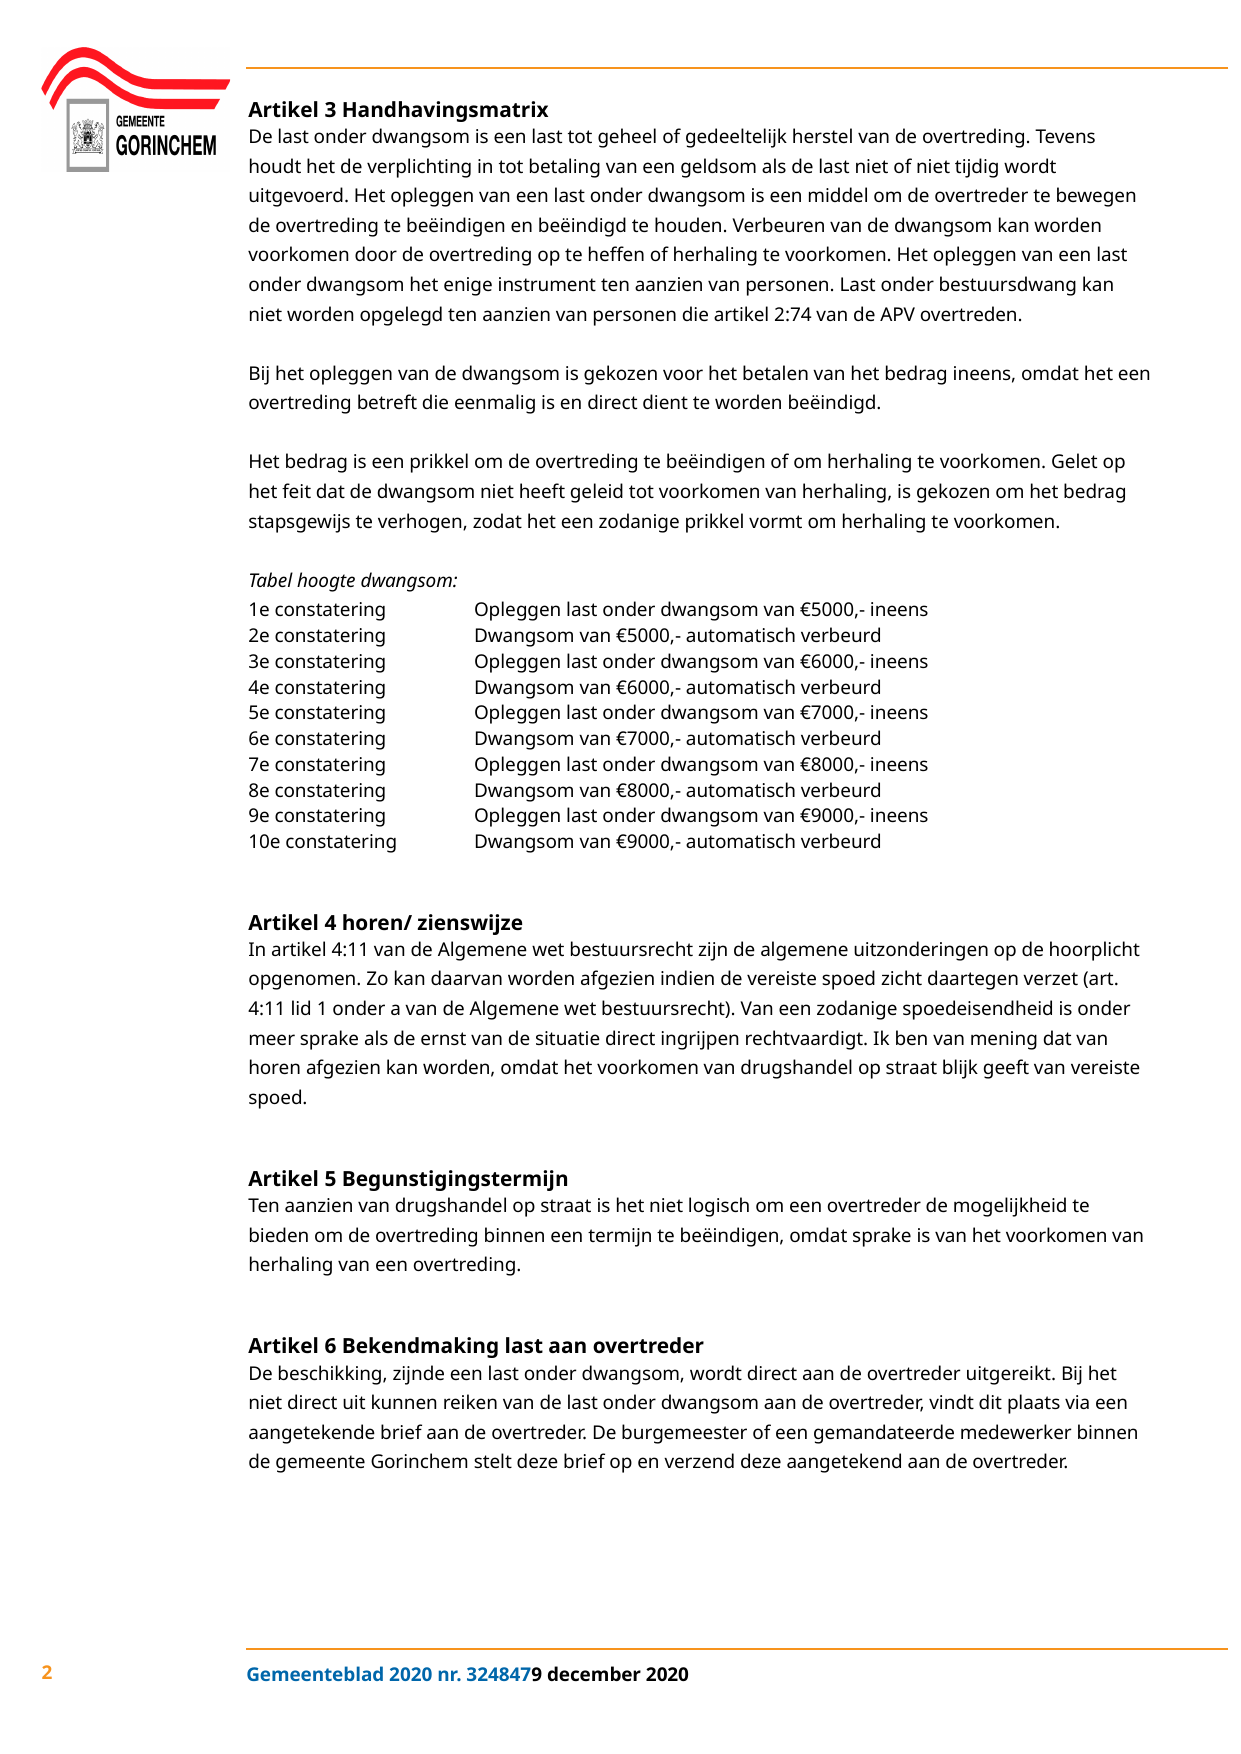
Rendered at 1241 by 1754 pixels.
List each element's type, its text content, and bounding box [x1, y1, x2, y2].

text Artikel 4 horen/ zienswijze [248, 908, 1152, 936]
table_cell 2e constatering [248, 623, 474, 648]
table_cell 5e constatering [248, 700, 474, 725]
table_cell Dwangsom van €8000,- automatisch verbeurd [474, 777, 1152, 802]
text Tabel hoogte dwangsom: [248, 567, 1152, 593]
table_cell 10e constatering [248, 828, 474, 854]
text Artikel 5 Begunstigingstermijn [248, 1164, 1152, 1192]
table_cell 9e constatering [248, 803, 474, 828]
table_header 1e constatering [248, 597, 474, 622]
picture [41, 47, 231, 172]
table_cell Dwangsom van €5000,- automatisch verbeurd [474, 623, 1152, 648]
text Artikel 6 Bekendmaking last aan overtreder [248, 1332, 1152, 1360]
table_cell 8e constatering [248, 777, 474, 802]
table_cell 6e constatering [248, 725, 474, 751]
table_cell 7e constatering [248, 751, 474, 777]
text Artikel 3 Handhavingsmatrix [248, 95, 1152, 123]
table_cell 3e constatering [248, 648, 474, 674]
text Ten aanzien van drugshandel op straat is het niet logisch om een overtreder de mogelijkheid te bieden om de overtreding binnen een termijn te beëindigen, omdat sprake is van het voorkomen van herhaling van een overtreding. [248, 1192, 1152, 1277]
table_cell Opleggen last onder dwangsom van €6000,- ineens [474, 648, 1152, 674]
text In artikel 4:11 van de Algemene wet bestuursrecht zijn de algemene uitzonderingen op de hoorplicht opgenomen. Zo kan daarvan worden afgezien indien de vereiste spoed zicht daartegen verzet (art. 4:11 lid 1 onder a van de Algemene wet bestuursrecht). Van een zodanige spoedeisendheid is onder meer sprake als de ernst van de situatie direct ingrijpen rechtvaardigt. Ik ben van mening dat van [248, 936, 1152, 1051]
text Bij het opleggen van de dwangsom is gekozen voor het betalen van het bedrag ineens, omdat het een overtreding betreft die eenmalig is en direct dient te worden beëindigd. [248, 360, 1152, 415]
table_cell Opleggen last onder dwangsom van €9000,- ineens [474, 803, 1152, 828]
text De last onder dwangsom is een last tot geheel of gedeeltelijk herstel van de overtreding. Tevens houdt het de verplichting in tot betaling van een geldsom als de last niet of niet tijdig wordt uitgevoerd. Het opleggen van een last onder dwangsom is een middel om de overtreder te bewegen de overtreding te beëindigen en beëindigd te houden. Verbeuren van de dwangsom kan worden voorkomen door de overtreding op te heffen of herhaling te voorkomen. Het opleggen van een last onder dwangsom het enige instrument ten aanzien van personen. Last onder bestuursdwang kan niet worden opgelegd ten aanzien van personen die artikel 2:74 van de APV overtreden. [248, 123, 1152, 326]
text De beschikking, zijnde een last onder dwangsom, wordt direct aan de overtreder uitgereikt. Bij het niet direct uit kunnen reiken van de last onder dwangsom aan de overtreder, vindt dit plaats via een aangetekende brief aan de overtreder. De burgemeester of een gemandateerde medewerker binnen de gemeente Gorinchem stelt deze brief op en verzend deze aangetekend aan de overtreder. [248, 1360, 1152, 1474]
text Het bedrag is een prikkel om de overtreding te beëindigen of om herhaling te voorkomen. Gelet op het feit dat de dwangsom niet heeft geleid tot voorkomen van herhaling, is gekozen om het bedrag stapsgewijs te verhogen, zodat het een zodanige prikkel vormt om herhaling te voorkomen. [248, 449, 1152, 533]
table_cell Dwangsom van €9000,- automatisch verbeurd [474, 828, 1152, 854]
text horen afgezien kan worden, omdat het voorkomen van drugshandel op straat blijk geeft van vereiste spoed. [248, 1054, 1152, 1110]
table_cell Opleggen last onder dwangsom van €7000,- ineens [474, 700, 1152, 725]
table_cell 4e constatering [248, 674, 474, 699]
table_cell Dwangsom van €6000,- automatisch verbeurd [474, 674, 1152, 699]
table_header Opleggen last onder dwangsom van €5000,- ineens [474, 597, 1152, 622]
table_cell Opleggen last onder dwangsom van €8000,- ineens [474, 751, 1152, 777]
table_cell Dwangsom van €7000,- automatisch verbeurd [474, 725, 1152, 751]
